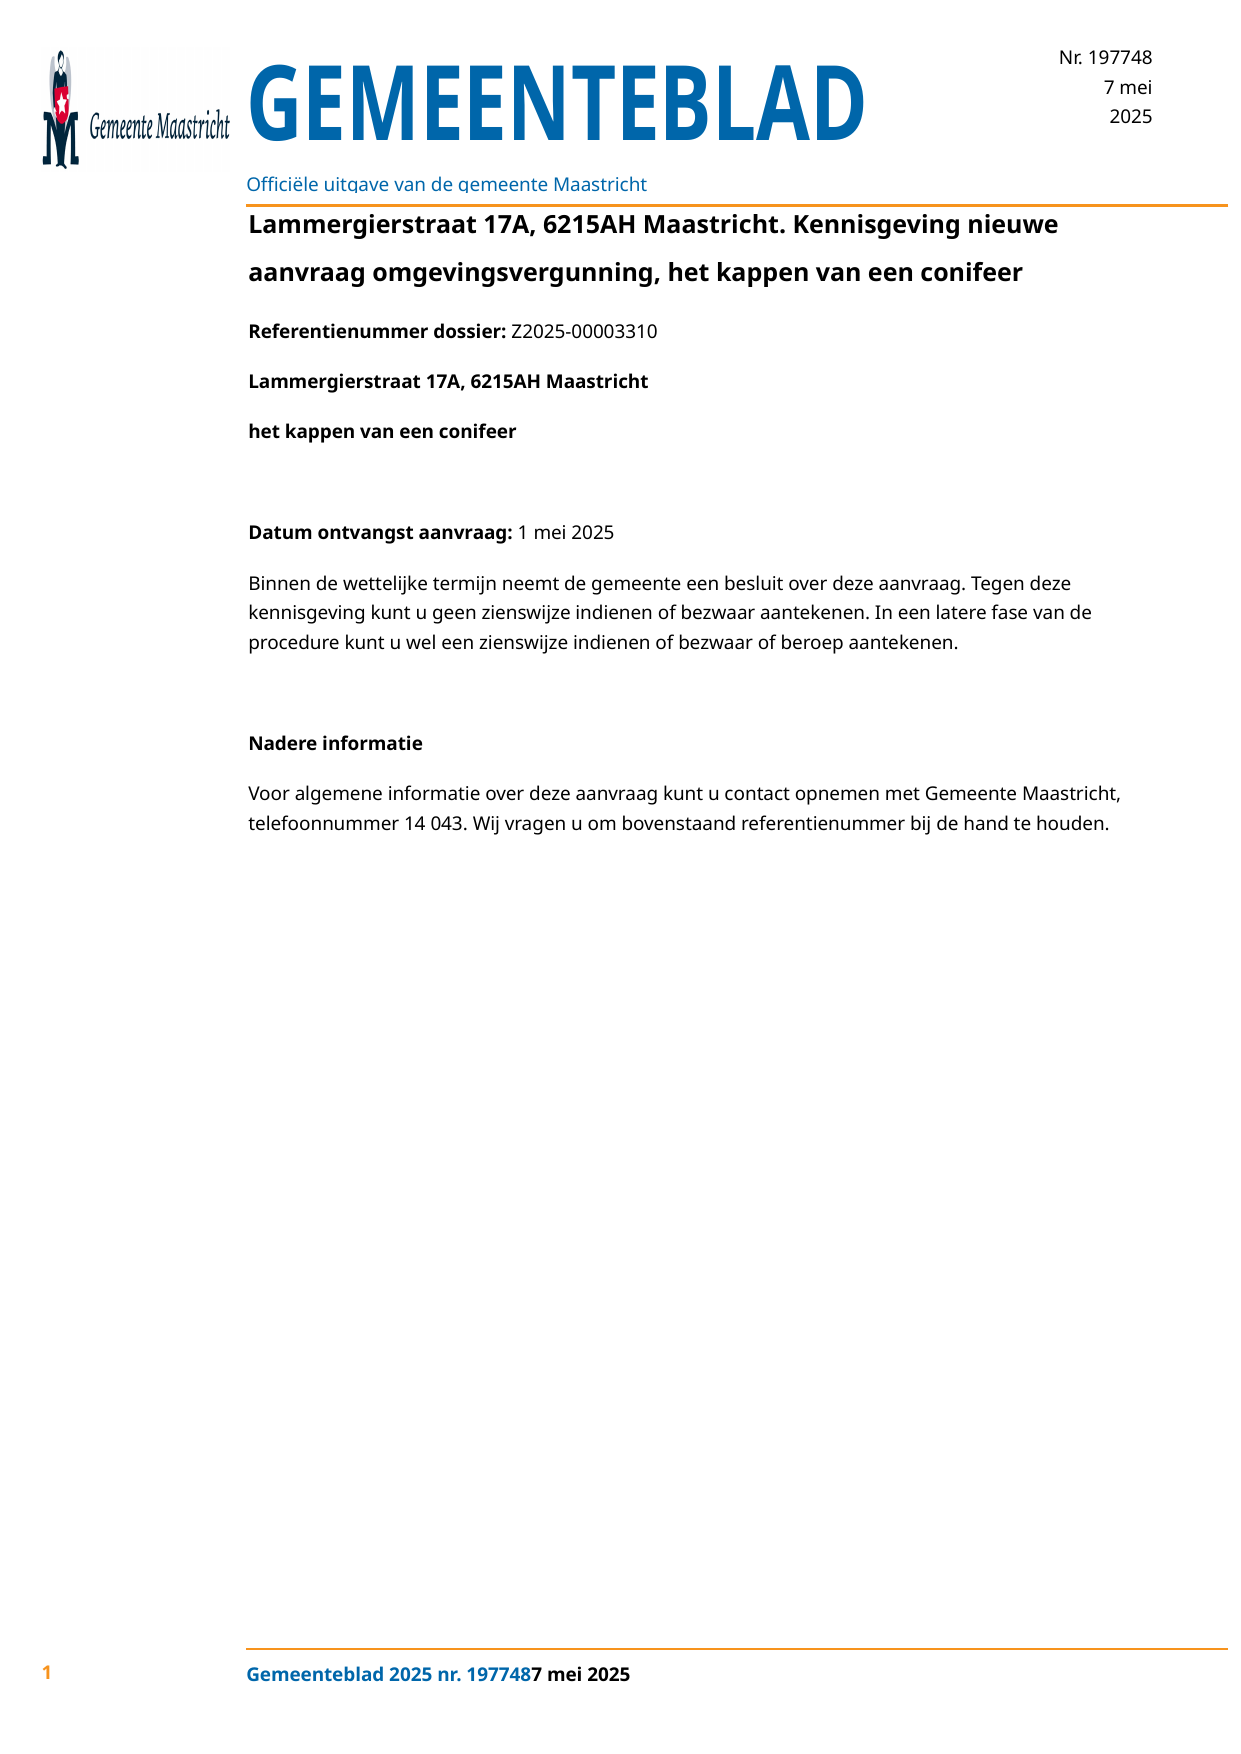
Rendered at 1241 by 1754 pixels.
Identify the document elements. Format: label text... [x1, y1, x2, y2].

text Referentienummer dossier: Z2025-00003310 [248, 318, 1152, 344]
text Nadere informatie [248, 730, 1152, 756]
text Lammergierstraat 17A, 6215AH Maastricht. Kennisgeving nieuwe aanvraag omgevingsvergunning, het kappen van een conifeer [248, 207, 1152, 288]
text Lammergierstraat 17A, 6215AH Maastricht [248, 368, 1152, 394]
picture [41, 47, 231, 172]
text Datum ontvangst aanvraag: 1 mei 2025 [248, 519, 1152, 545]
text Voor algemene informatie over deze aanvraag kunt u contact opnemen met Gemeente Maastricht, telefoonnummer 14 043. Wij vragen u om bovenstaand referentienummer bij de hand te houden. [248, 780, 1152, 836]
text het kappen van een conifeer [248, 419, 1152, 444]
text Binnen de wettelijke termijn neemt de gemeente een besluit over deze aanvraag. Tegen deze kennisgeving kunt u geen zienswijze indienen of bezwaar aantekenen. In een latere fase van de procedure kunt u wel een zienswijze indienen of bezwaar of beroep aantekenen. [248, 570, 1152, 655]
